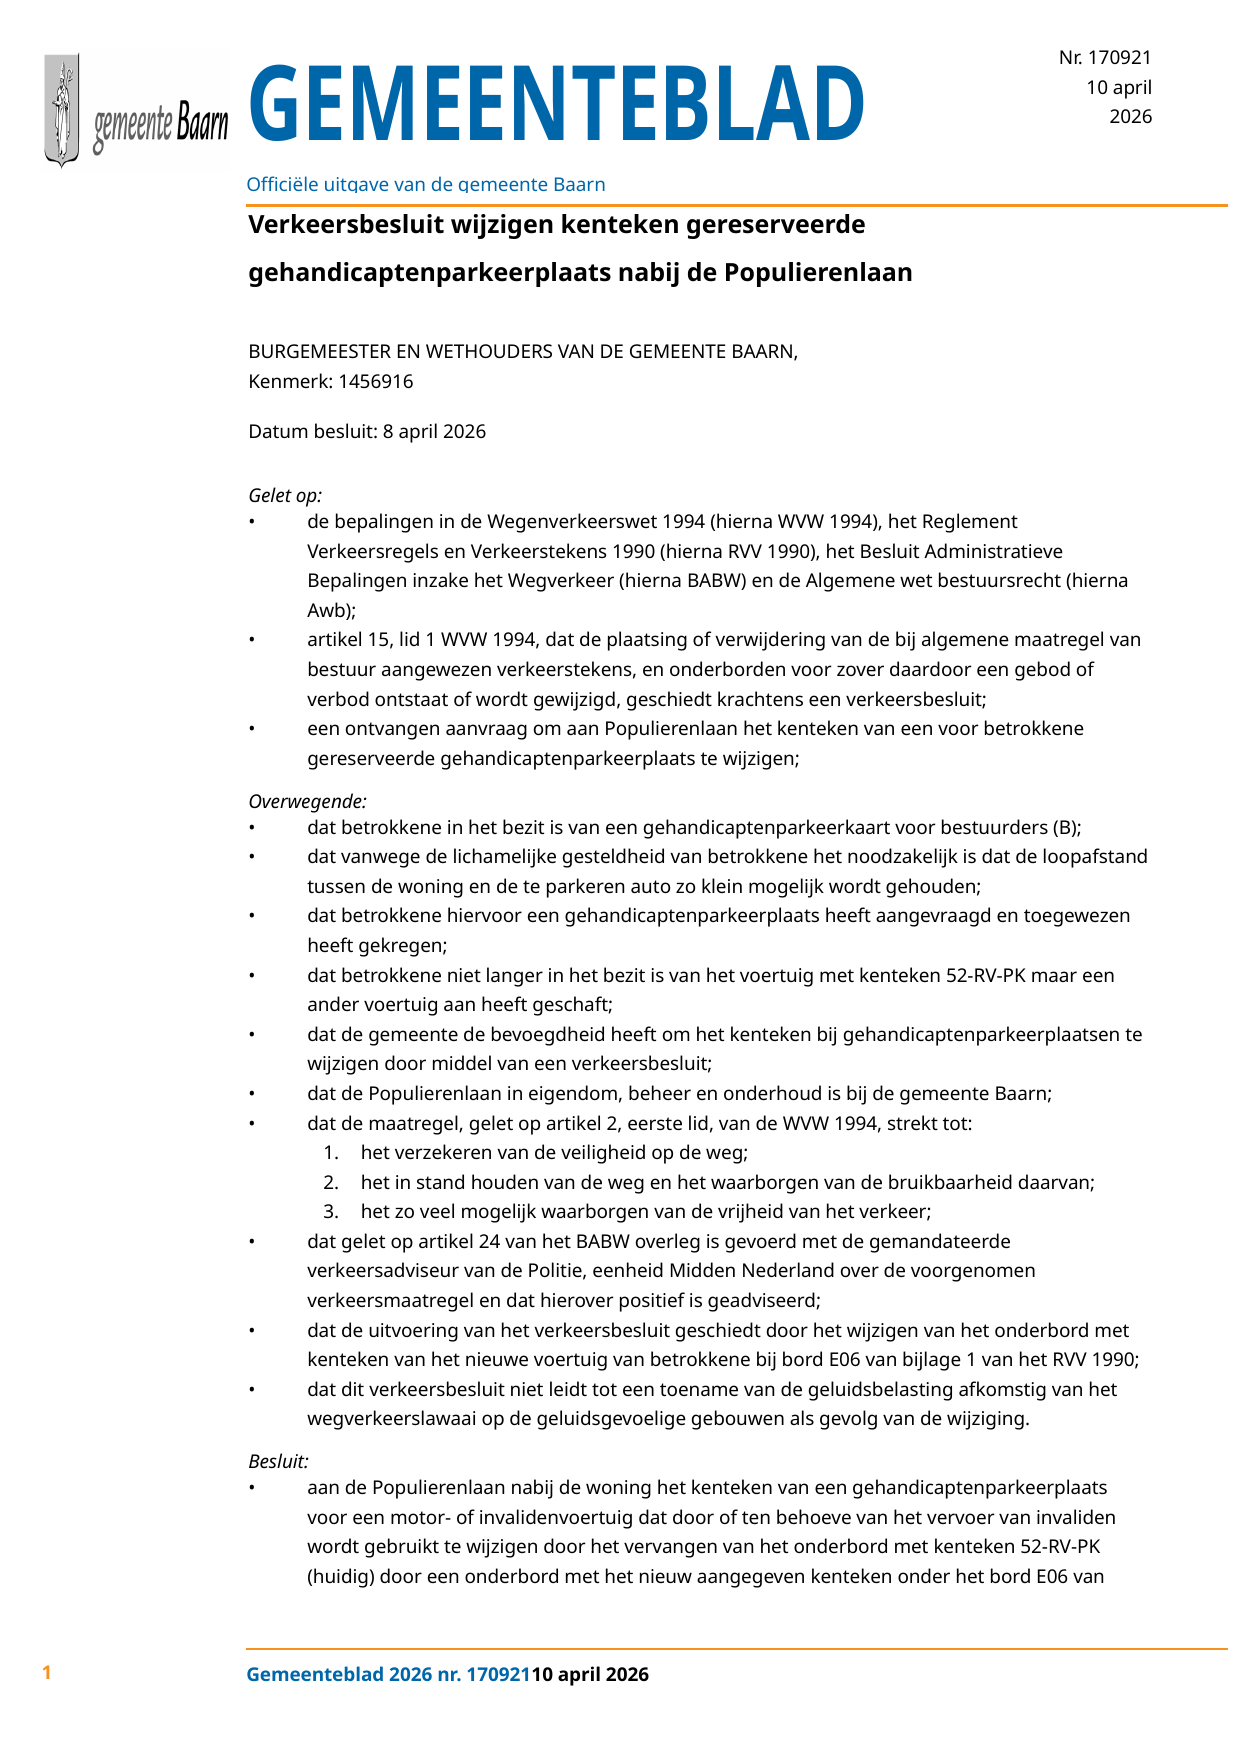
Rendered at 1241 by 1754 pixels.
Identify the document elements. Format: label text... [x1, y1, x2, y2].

list dat vanwege de lichamelijke gesteldheid van betrokkene het noodzakelijk is dat de loopafstand tussen de woning en de te parkeren auto zo klein mogelijk wordt gehouden; [248, 843, 1152, 899]
list dat de Populierenlaan in eigendom, beheer en onderhoud is bij de gemeente Baarn; [248, 1080, 1152, 1106]
list dat betrokkene in het bezit is van een gehandicaptenparkeerkaart voor bestuurders (B); [248, 814, 1152, 839]
text Datum besluit: 8 april 2026 [248, 419, 1152, 444]
list dat de maatregel, gelet op artikel 2, eerste lid, van de WVW 1994, strekt tot: [248, 1110, 1152, 1135]
list het verzekeren van de veiligheid op de weg; [323, 1139, 1152, 1165]
list dat de uitvoering van het verkeersbesluit geschiedt door het wijzigen van het onderbord met kenteken van het nieuwe voertuig van betrokkene bij bord E06 van bijlage 1 van het RVV 1990; [248, 1317, 1152, 1372]
text Kenmerk: 1456916 [248, 368, 1152, 394]
picture [41, 47, 231, 172]
list dat betrokkene niet langer in het bezit is van het voertuig met kenteken 52-RV-PK maar een ander voertuig aan heeft geschaft; [248, 962, 1152, 1017]
list dat de gemeente de bevoegdheid heeft om het kenteken bij gehandicaptenparkeerplaatsen te wijzigen door middel van een verkeersbesluit; [248, 1021, 1152, 1076]
text Verkeersbesluit wijzigen kenteken gereserveerde gehandicaptenparkeerplaats nabij de Populierenlaan [248, 207, 1152, 288]
list een ontvangen aanvraag om aan Populierenlaan het kenteken van een voor betrokkene gereserveerde gehandicaptenparkeerplaats te wijzigen; [248, 715, 1152, 771]
list het zo veel mogelijk waarborgen van de vrijheid van het verkeer; [323, 1198, 1152, 1224]
text Gelet op: [248, 483, 1152, 508]
list de bepalingen in de Wegenverkeerswet 1994 (hierna WVW 1994), het Reglement Verkeersregels en Verkeerstekens 1990 (hierna RVV 1990), het Besluit Administratieve Bepalingen inzake het Wegverkeer (hierna BABW) en de Algemene wet bestuursrecht (hierna Awb); [248, 508, 1152, 623]
text Besluit: [248, 1449, 1152, 1474]
list aan de Populierenlaan nabij de woning het kenteken van een gehandicaptenparkeerplaats voor een motor- of invalidenvoertuig dat door of ten behoeve van het vervoer van invaliden wordt gebruikt te wijzigen door het vervangen van het onderbord met kenteken 52-RV-PK (huidig) door een onderbord met het nieuw aangegeven kenteken onder het bord E06 van [248, 1474, 1152, 1589]
list artikel 15, lid 1 WVW 1994, dat de plaatsing of verwijdering van de bij algemene maatregel van bestuur aangewezen verkeerstekens, en onderborden voor zover daardoor een gebod of verbod ontstaat of wordt gewijzigd, geschiedt krachtens een verkeersbesluit; [248, 627, 1152, 712]
text Overwegende: [248, 788, 1152, 814]
list dat dit verkeersbesluit niet leidt tot een toename van de geluidsbelasting afkomstig van het wegverkeerslawaai op de geluidsgevoelige gebouwen als gevolg van de wijziging. [248, 1376, 1152, 1431]
list dat gelet op artikel 24 van het BABW overleg is gevoerd met de gemandateerde verkeersadviseur van de Politie, eenheid Midden Nederland over de voorgenomen verkeersmaatregel en dat hierover positief is geadviseerd; [248, 1228, 1152, 1313]
list het in stand houden van de weg en het waarborgen van de bruikbaarheid daarvan; [323, 1169, 1152, 1194]
list dat betrokkene hiervoor een gehandicaptenparkeerplaats heeft aangevraagd en toegewezen heeft gekregen; [248, 903, 1152, 958]
text BURGEMEESTER EN WETHOUDERS VAN DE GEMEENTE BAARN, [248, 339, 1152, 364]
